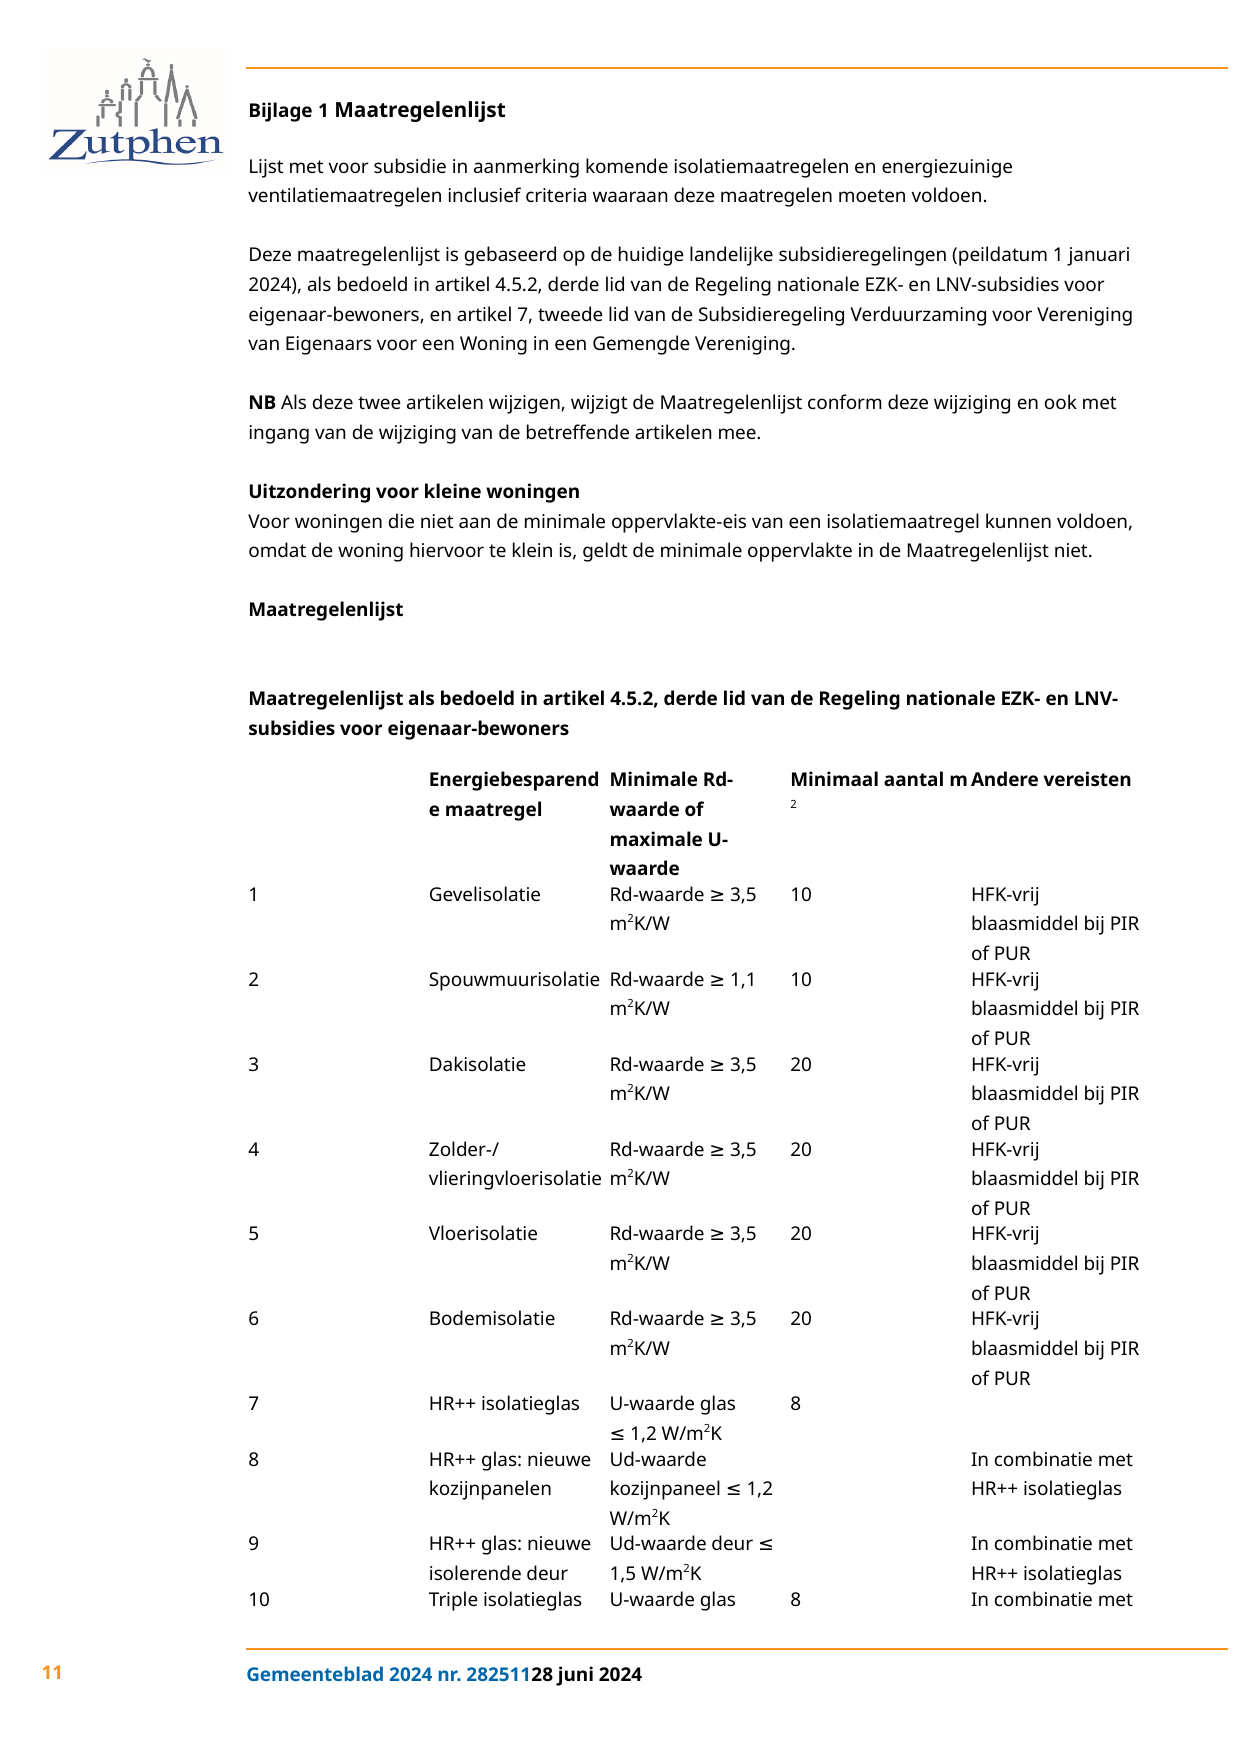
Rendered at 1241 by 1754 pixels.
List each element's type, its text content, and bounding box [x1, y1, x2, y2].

table_cell U-waarde glas [609, 1586, 790, 1612]
table_cell U-waarde glas ≤ 1,2 W/m2K [609, 1390, 790, 1446]
table_cell Rd-waarde ≥ 3,5 m2K/W [609, 881, 790, 966]
table_cell 4 [248, 1136, 429, 1221]
table_cell 10 [790, 881, 971, 966]
table_cell HFK-vrij blaasmiddel bij PIR of PUR [971, 1306, 1152, 1390]
table_cell Rd-waarde ≥ 3,5 m2K/W [609, 1136, 790, 1221]
table_cell 1 [248, 881, 429, 966]
table_cell HFK-vrij blaasmiddel bij PIR of PUR [971, 1136, 1152, 1221]
text Lijst met voor subsidie in aanmerking komende isolatiemaatregelen en energiezuinige ventilatiemaatregelen inclusief criteria waaraan deze maatregelen moeten voldoen. [248, 153, 1152, 208]
table_cell [248, 741, 429, 767]
table_cell 10 [790, 966, 971, 1051]
table_cell Rd-waarde ≥ 3,5 m2K/W [609, 1051, 790, 1136]
table_cell Andere vereisten [971, 767, 1152, 881]
table_cell Triple isolatieglas [429, 1586, 609, 1612]
table_cell [790, 741, 971, 767]
table_cell 20 [790, 1136, 971, 1221]
table_cell [790, 1446, 971, 1531]
table_cell Gevelisolatie [429, 881, 609, 966]
table_cell 10 [248, 1586, 429, 1612]
picture [41, 47, 231, 172]
text Deze maatregelenlijst is gebaseerd op de huidige landelijke subsidieregelingen (peildatum 1 januari 2024), als bedoeld in artikel 4.5.2, derde lid van de Regeling nationale EZK- en LNV-subsidies voor eigenaar-bewoners, en artikel 7, tweede lid van de Subsidieregeling Verduurzaming voor Vereniging van Eigenaars voor een Woning in een Gemengde Vereniging. [248, 242, 1152, 356]
table_cell Vloerisolatie [429, 1221, 609, 1306]
table_cell In combinatie met [971, 1586, 1152, 1612]
table_cell Ud-waarde kozijnpaneel ≤ 1,2 W/m2K [609, 1446, 790, 1531]
table_cell HFK-vrij blaasmiddel bij PIR of PUR [971, 1051, 1152, 1136]
table_cell 20 [790, 1221, 971, 1306]
table_cell In combinatie met HR++ isolatieglas [971, 1531, 1152, 1586]
table_cell Spouwmuurisolatie [429, 966, 609, 1051]
table_cell In combinatie met HR++ isolatieglas [971, 1446, 1152, 1531]
table_cell HR++ glas: nieuwe kozijnpanelen [429, 1446, 609, 1531]
table_header Maatregelenlijst als bedoeld in artikel 4.5.2, derde lid van de Regeling nationale EZK- en LNV-subsidies voor eigenaar-bewoners [248, 686, 1152, 741]
table_cell Ud-waarde deur ≤ 1,5 W/m2K [609, 1531, 790, 1586]
table_cell 8 [790, 1390, 971, 1446]
table_cell Zolder-/vlieringvloerisolatie [429, 1136, 609, 1221]
table_cell [248, 767, 429, 881]
table_cell HFK-vrij blaasmiddel bij PIR of PUR [971, 881, 1152, 966]
table_cell [609, 741, 790, 767]
table_cell Rd-waarde ≥ 3,5 m2K/W [609, 1221, 790, 1306]
table_cell 3 [248, 1051, 429, 1136]
table_cell Bodemisolatie [429, 1306, 609, 1390]
table_cell Dakisolatie [429, 1051, 609, 1136]
text Uitzondering voor kleine woningen [248, 478, 1152, 504]
table_cell 6 [248, 1306, 429, 1390]
text Maatregelenlijst [248, 597, 1152, 622]
table_cell 9 [248, 1531, 429, 1586]
table_cell Minimaal aantal m 2 [790, 767, 971, 881]
table_cell 5 [248, 1221, 429, 1306]
table_cell 8 [790, 1586, 971, 1612]
table_cell HR++ glas: nieuwe isolerende deur [429, 1531, 609, 1586]
table_cell [429, 741, 609, 767]
table_cell [971, 1390, 1152, 1446]
text NB Als deze twee artikelen wijzigen, wijzigt de Maatregelenlijst conform deze wijziging en ook met ingang van de wijziging van de betreffende artikelen mee. [248, 389, 1152, 445]
table_cell 20 [790, 1306, 971, 1390]
table_cell Rd-waarde ≥ 1,1 m2K/W [609, 966, 790, 1051]
table_cell [971, 741, 1152, 767]
table_cell HFK-vrij blaasmiddel bij PIR of PUR [971, 966, 1152, 1051]
table_cell Minimale Rd-waarde of maximale U-waarde [609, 767, 790, 881]
table_cell Rd-waarde ≥ 3,5 m2K/W [609, 1306, 790, 1390]
table_cell Energiebesparende maatregel [429, 767, 609, 881]
text Voor woningen die niet aan de minimale oppervlakte-eis van een isolatiemaatregel kunnen voldoen, omdat de woning hiervoor te klein is, geldt de minimale oppervlakte in de Maatregelenlijst niet. [248, 508, 1152, 563]
table_cell HFK-vrij blaasmiddel bij PIR of PUR [971, 1221, 1152, 1306]
text Bijlage 1 Maatregelenlijst [248, 95, 1152, 123]
table_cell 20 [790, 1051, 971, 1136]
table_cell [790, 1531, 971, 1586]
table_cell 2 [248, 966, 429, 1051]
table_cell 8 [248, 1446, 429, 1531]
table_cell 7 [248, 1390, 429, 1446]
table_cell HR++ isolatieglas [429, 1390, 609, 1446]
